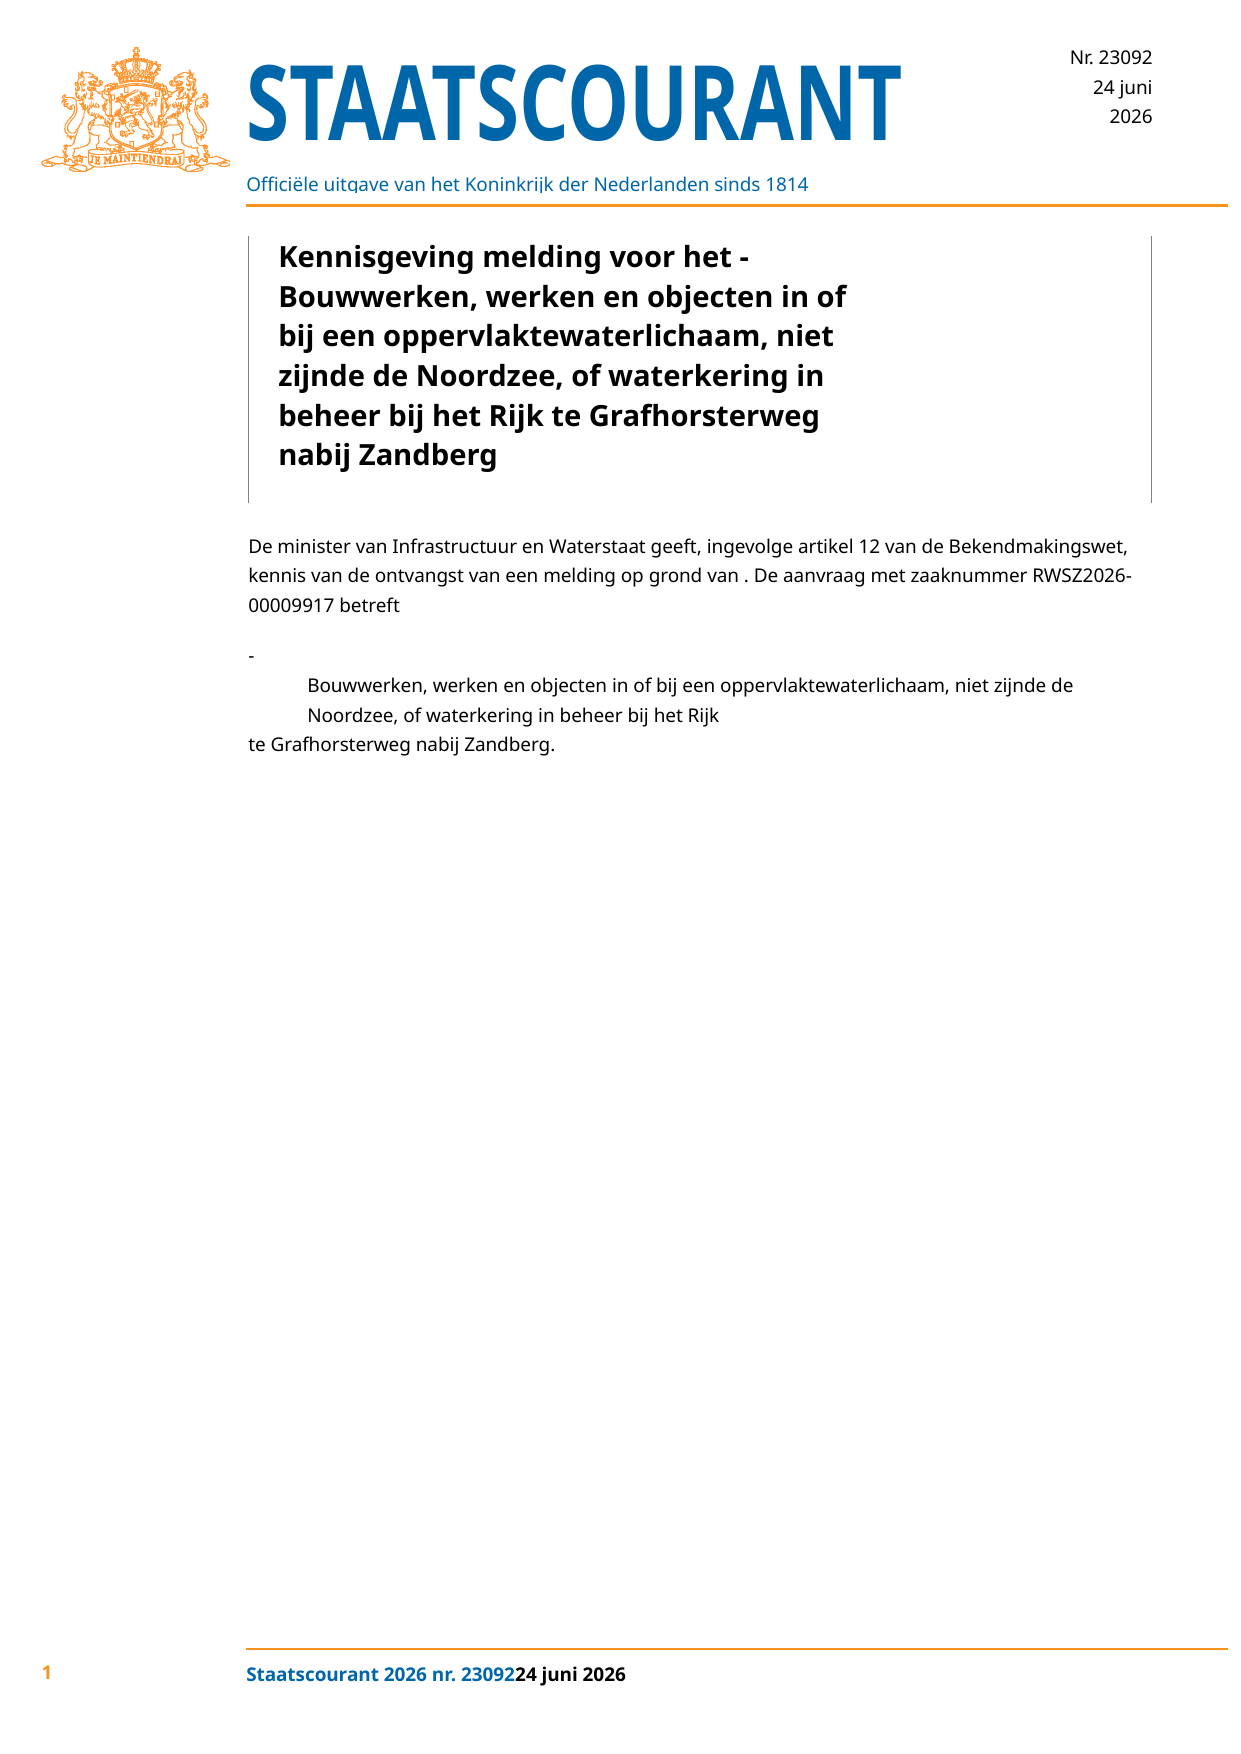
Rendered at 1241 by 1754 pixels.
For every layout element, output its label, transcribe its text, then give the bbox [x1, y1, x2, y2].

text te Grafhorsterweg nabij Zandberg. [248, 731, 1152, 757]
table_header [850, 414, 1151, 503]
table_header [850, 236, 912, 413]
table_header [1090, 236, 1151, 413]
text De minister van Infrastructuur en Waterstaat geeft, ingevolge artikel 12 van de Bekendmakingswet, kennis van de ontvangst van een melding op grond van . De aanvraag met zaaknummer RWSZ2026-00009917 betreft [248, 533, 1152, 618]
picture [41, 47, 231, 172]
list Bouwwerken, werken en objecten in of bij een oppervlaktewaterlichaam, niet zijnde de Noordzee, of waterkering in beheer bij het Rijk [248, 672, 1152, 727]
table_header Kennisgeving melding voor het -Bouwwerken, werken en objecten in of bij een oppervlaktewaterlichaam, niet zijnde de Noordzee, of waterkering in beheer bij het Rijk te Grafhorsterweg nabij Zandberg [249, 236, 850, 503]
picture [912, 236, 1090, 414]
